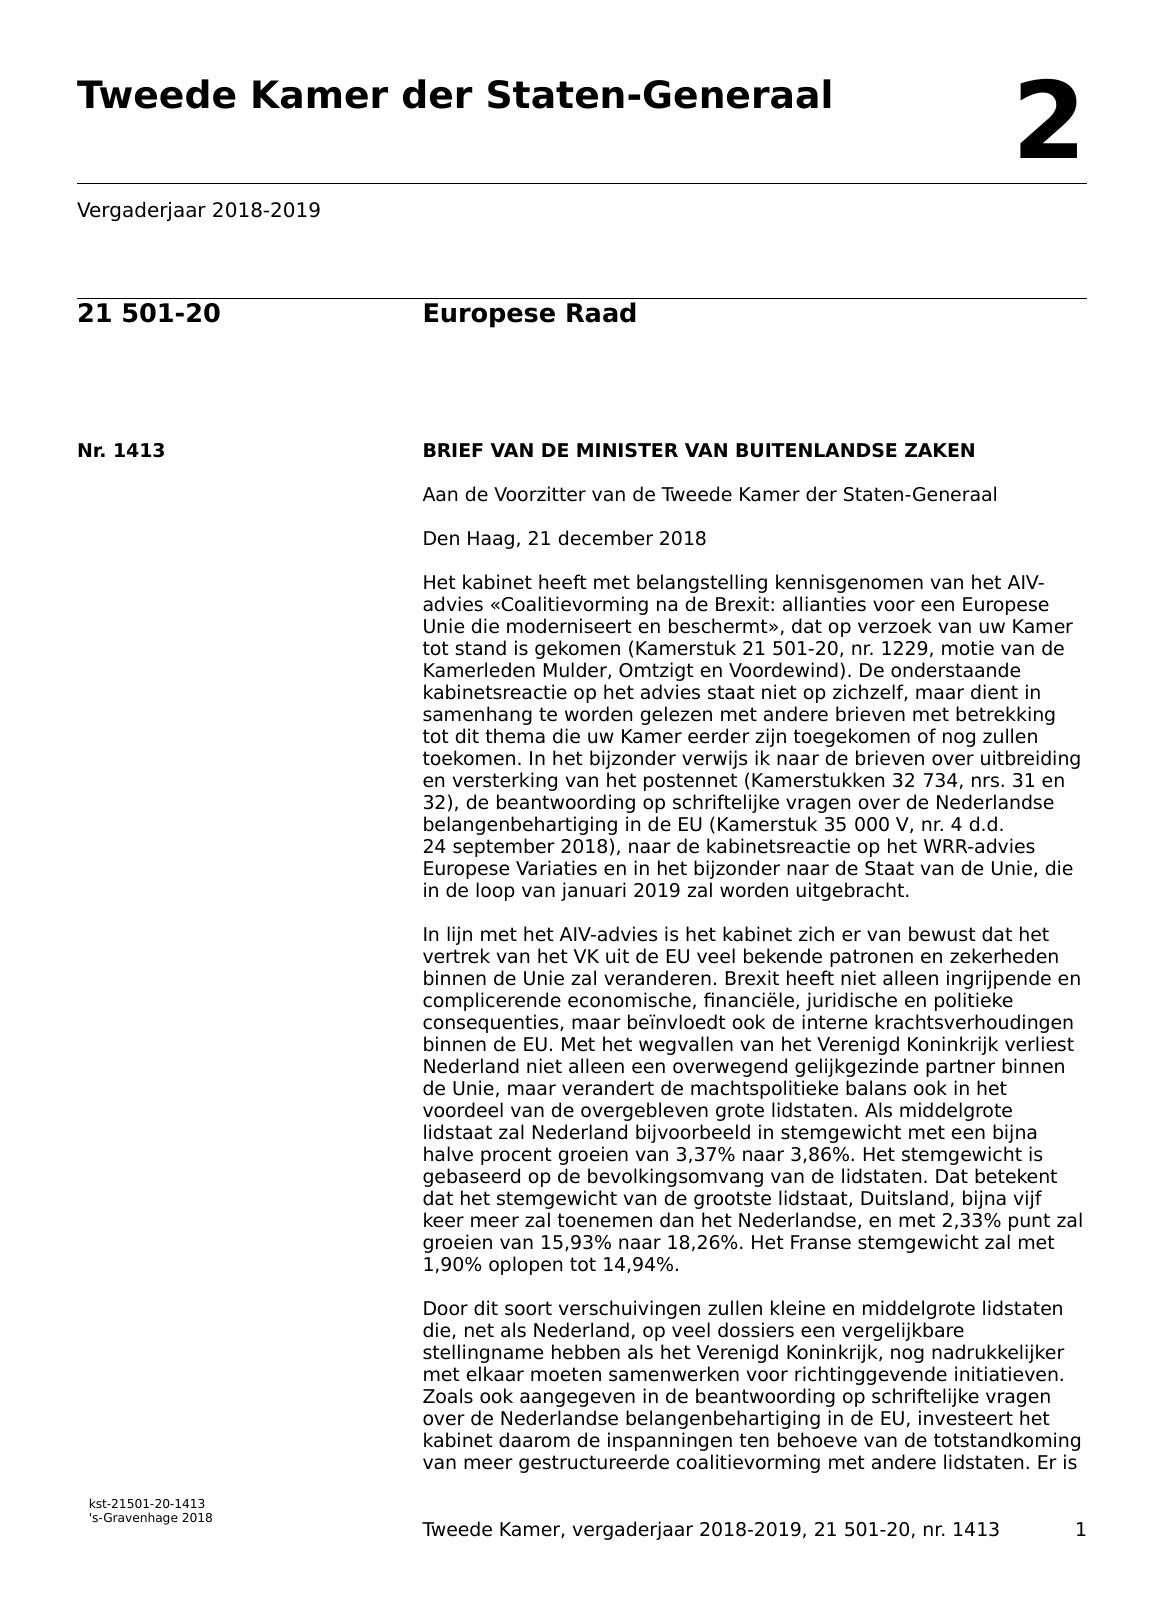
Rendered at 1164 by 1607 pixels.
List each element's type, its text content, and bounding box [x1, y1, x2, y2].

text Den Haag, 21 december 2018 [422, 528, 1087, 550]
subtitle Nr. 1413 BRIEF VAN DE MINISTER VAN BUITENLANDSE ZAKEN [77, 440, 1087, 462]
table_header Tweede Kamer der Staten-Generaal [77, 59, 886, 183]
text kst-21501-20-1413 [88, 1497, 323, 1511]
subtitle 21 501-20 Europese Raad [77, 299, 1087, 329]
text Door dit soort verschuivingen zullen kleine en middelgrote lidstaten die, net als Nederland, op veel dossiers een vergelijkbare stellingname hebben als het Verenigd Koninkrijk, nog nadrukkelijker met elkaar moeten samenwerken voor richtinggevende initiatieven. Zoals ook aangegeven in de beantwoording op schriftelijke vragen over de Nederlandse belangenbehartiging in de EU, investeert het kabinet daarom de inspanningen ten behoeve van de totstandkoming van meer gestructureerde coalitievorming met andere lidstaten. Er is [422, 1298, 1087, 1474]
text Het kabinet heeft met belangstelling kennisgenomen van het AIV-advies «Coalitievorming na de Brexit: allianties voor een Europese Unie die moderniseert en beschermt», dat op verzoek van uw Kamer tot stand is gekomen (Kamerstuk 21 501-20, nr. 1229, motie van de Kamerleden Mulder, Omtzigt en Voordewind). De onderstaande kabinetsreactie op het advies staat niet op zichzelf, maar dient in samenhang te worden gelezen met andere brieven met betrekking tot dit thema die uw Kamer eerder zijn toegekomen of nog zullen toekomen. In het bijzonder verwijs ik naar de brieven over uitbreiding en versterking van het postennet (Kamerstukken 32 734, nrs. 31 en 32), de beantwoording op schriftelijke vragen over de Nederlandse belangenbehartiging in de EU (Kamerstuk 35 000 V, nr. 4 d.d. 24 september 2018), naar de kabinetsreactie op het WRR-advies Europese Variaties en in het bijzonder naar de Staat van de Unie, die in de loop van januari 2019 zal worden uitgebracht. [422, 572, 1087, 902]
text In lijn met het AIV-advies is het kabinet zich er van bewust dat het vertrek van het VK uit de EU veel bekende patronen en zekerheden binnen de Unie zal veranderen. Brexit heeft niet alleen ingrijpende en complicerende economische, financiële, juridische en politieke consequenties, maar beïnvloedt ook de interne krachtsverhoudingen binnen de EU. Met het wegvallen van het Verenigd Koninkrijk verliest Nederland niet alleen een overwegend gelijkgezinde partner binnen de Unie, maar verandert de machtspolitieke balans ook in het voordeel van de overgebleven grote lidstaten. Als middelgrote lidstaat zal Nederland bijvoorbeeld in stemgewicht met een bijna halve procent groeien van 3,37% naar 3,86%. Het stemgewicht is gebaseerd op de bevolkingsomvang van de lidstaten. Dat betekent dat het stemgewicht van de grootste lidstaat, Duitsland, bijna vijf keer meer zal toenemen dan het Nederlandse, en met 2,33% punt zal groeien van 15,93% naar 18,26%. Het Franse stemgewicht zal met 1,90% oplopen tot 14,94%. [422, 924, 1087, 1276]
text 's-Gravenhage 2018 [88, 1511, 323, 1525]
table_cell Vergaderjaar 2018-2019 [77, 184, 1087, 298]
text Aan de Voorzitter van de Tweede Kamer der Staten-Generaal [422, 484, 1087, 506]
table_header 2 [886, 59, 1087, 183]
